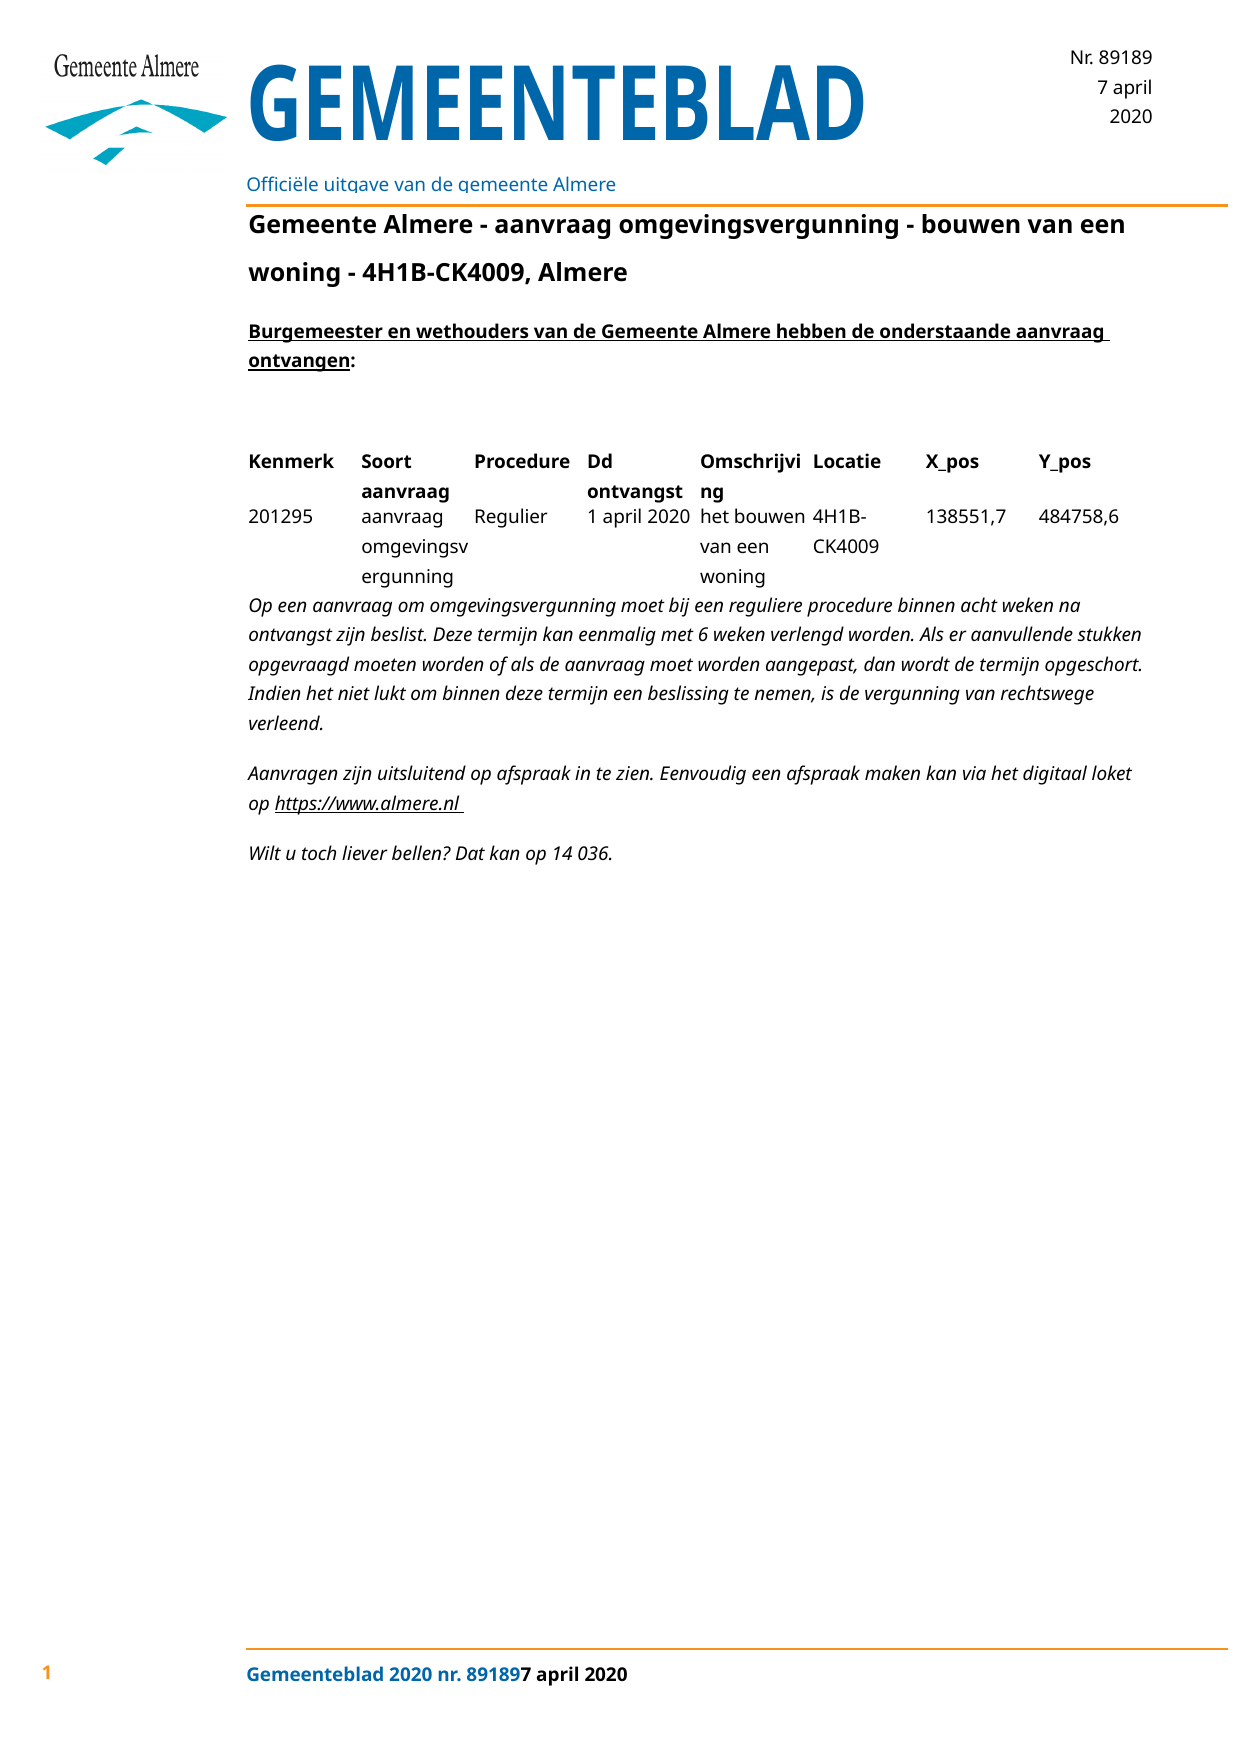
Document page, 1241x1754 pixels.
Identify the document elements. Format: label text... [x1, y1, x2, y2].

text Aanvragen zijn uitsluitend op afspraak in te zien. Eenvoudig een afspraak maken kan via het digitaal loket op https://www.almere.nl [248, 761, 1152, 816]
table_header Y_pos [1039, 449, 1152, 504]
table_cell 484758,6 [1039, 504, 1152, 589]
table_header Locatie [813, 449, 926, 504]
table_header Omschrijving [700, 449, 813, 504]
table_header Soort aanvraag [361, 449, 474, 504]
picture [41, 47, 231, 172]
table_header X_pos [926, 449, 1038, 504]
text Op een aanvraag om omgevingsvergunning moet bij een reguliere procedure binnen acht weken na ontvangst zijn beslist. Deze termijn kan eenmalig met 6 weken verlengd worden. Als er aanvullende stukken opgevraagd moeten worden of als de aanvraag moet worden aangepast, dan wordt de termijn opgeschort. Indien het niet lukt om binnen deze termijn een beslissing te nemen, is de vergunning van rechtswege verleend. [248, 592, 1152, 736]
table_header Kenmerk [248, 449, 361, 504]
text Wilt u toch liever bellen? Dat kan op 14 036. [248, 841, 1152, 866]
table_cell 138551,7 [926, 504, 1038, 589]
text Burgemeester en wethouders van de Gemeente Almere hebben de onderstaande aanvraag ontvangen: [248, 318, 1152, 373]
table_cell 4H1B-CK4009 [813, 504, 926, 589]
text Gemeente Almere - aanvraag omgevingsvergunning - bouwen van een woning - 4H1B-CK4009, Almere [248, 207, 1152, 288]
table_cell 201295 [248, 504, 361, 589]
table_cell 1 april 2020 [587, 504, 700, 589]
table_header Procedure [474, 449, 587, 504]
table_header Dd ontvangst [587, 449, 700, 504]
table_cell aanvraag omgevingsvergunning [361, 504, 474, 589]
table_cell het bouwen van een woning [700, 504, 813, 589]
table_cell Regulier [474, 504, 587, 589]
